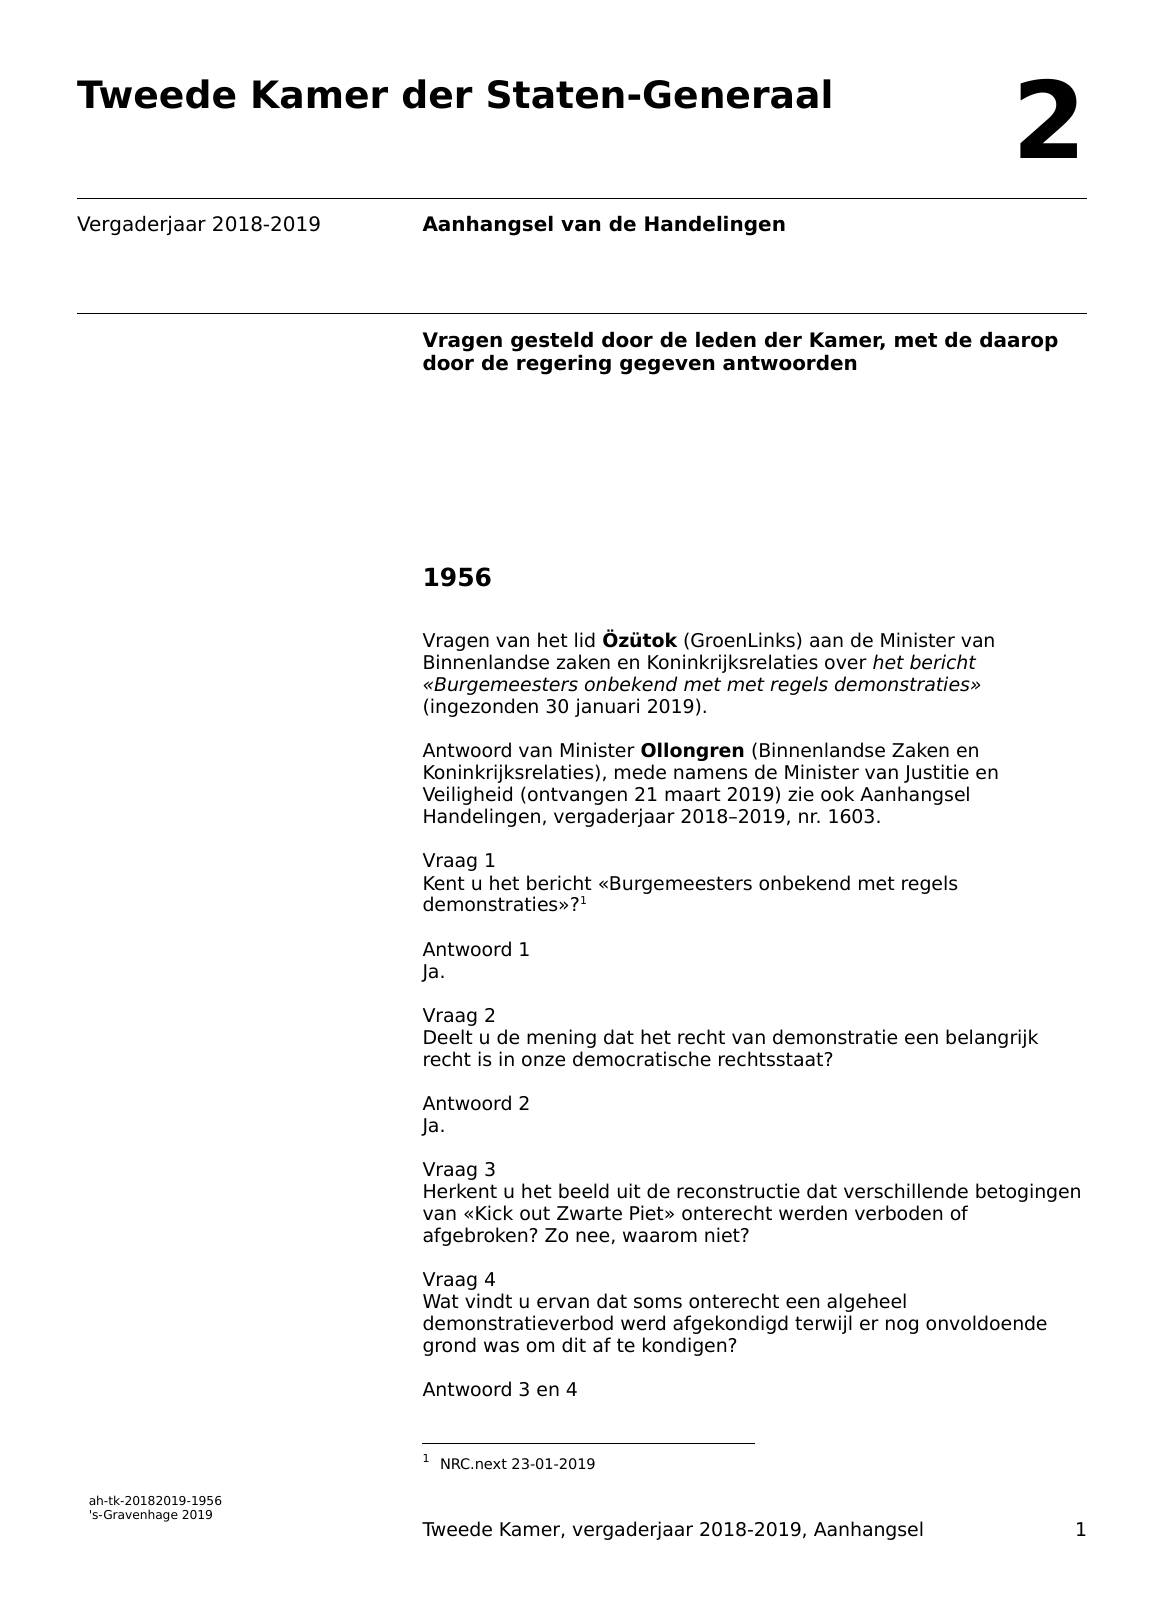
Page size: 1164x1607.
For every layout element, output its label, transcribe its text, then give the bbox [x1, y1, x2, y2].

text Antwoord 3 en 4 [422, 1379, 1087, 1401]
text Vraag 4 [422, 1269, 1087, 1291]
table_header 2 [886, 59, 1087, 198]
text Ja. [422, 1115, 1087, 1137]
text Vraag 1 [422, 850, 1087, 872]
text 1956 [422, 563, 1087, 592]
text Antwoord van Minister Ollongren (Binnenlandse Zaken en Koninkrijksrelaties), mede namens de Minister van Justitie en Veiligheid (ontvangen 21 maart 2019) zie ook Aanhangsel Handelingen, vergaderjaar 2018–2019, nr. 1603. [422, 740, 1087, 828]
table_cell [77, 314, 422, 375]
text Kent u het bericht «Burgemeesters onbekend met regels demonstraties»? [422, 872, 1087, 916]
table_cell Vragen gesteld door de leden der Kamer, met de daarop door de regering gegeven antwoorden [422, 314, 1087, 375]
text Vraag 2 [422, 1005, 1087, 1027]
table_cell Vergaderjaar 2018-2019 [77, 199, 422, 313]
text 's-Gravenhage 2019 [88, 1508, 323, 1522]
text Herkent u het beeld uit de reconstructie dat verschillende betogingen van «Kick out Zwarte Piet» onterecht werden verboden of afgebroken? Zo nee, waarom niet? [422, 1181, 1087, 1247]
text Ja. [422, 961, 1087, 982]
text NRC.next 23-01-2019 [422, 1452, 1087, 1474]
text Wat vindt u ervan dat soms onterecht een algeheel demonstratieverbod werd afgekondigd terwijl er nog onvoldoende grond was om dit af te kondigen? [422, 1291, 1087, 1357]
text Antwoord 2 [422, 1093, 1087, 1115]
text Vragen van het lid Özütok (GroenLinks) aan de Minister van Binnenlandse zaken en Koninkrijksrelaties over het bericht «Burgemeesters onbekend met met regels demonstraties» (ingezonden 30 januari 2019). [422, 630, 1087, 718]
table_header Tweede Kamer der Staten-Generaal [77, 59, 886, 198]
table_cell Aanhangsel van de Handelingen [422, 199, 1087, 313]
text Antwoord 1 [422, 938, 1087, 961]
text ah-tk-20182019-1956 [88, 1494, 323, 1508]
text Deelt u de mening dat het recht van demonstratie een belangrijk recht is in onze democratische rechtsstaat? [422, 1027, 1087, 1071]
text Vraag 3 [422, 1159, 1087, 1181]
